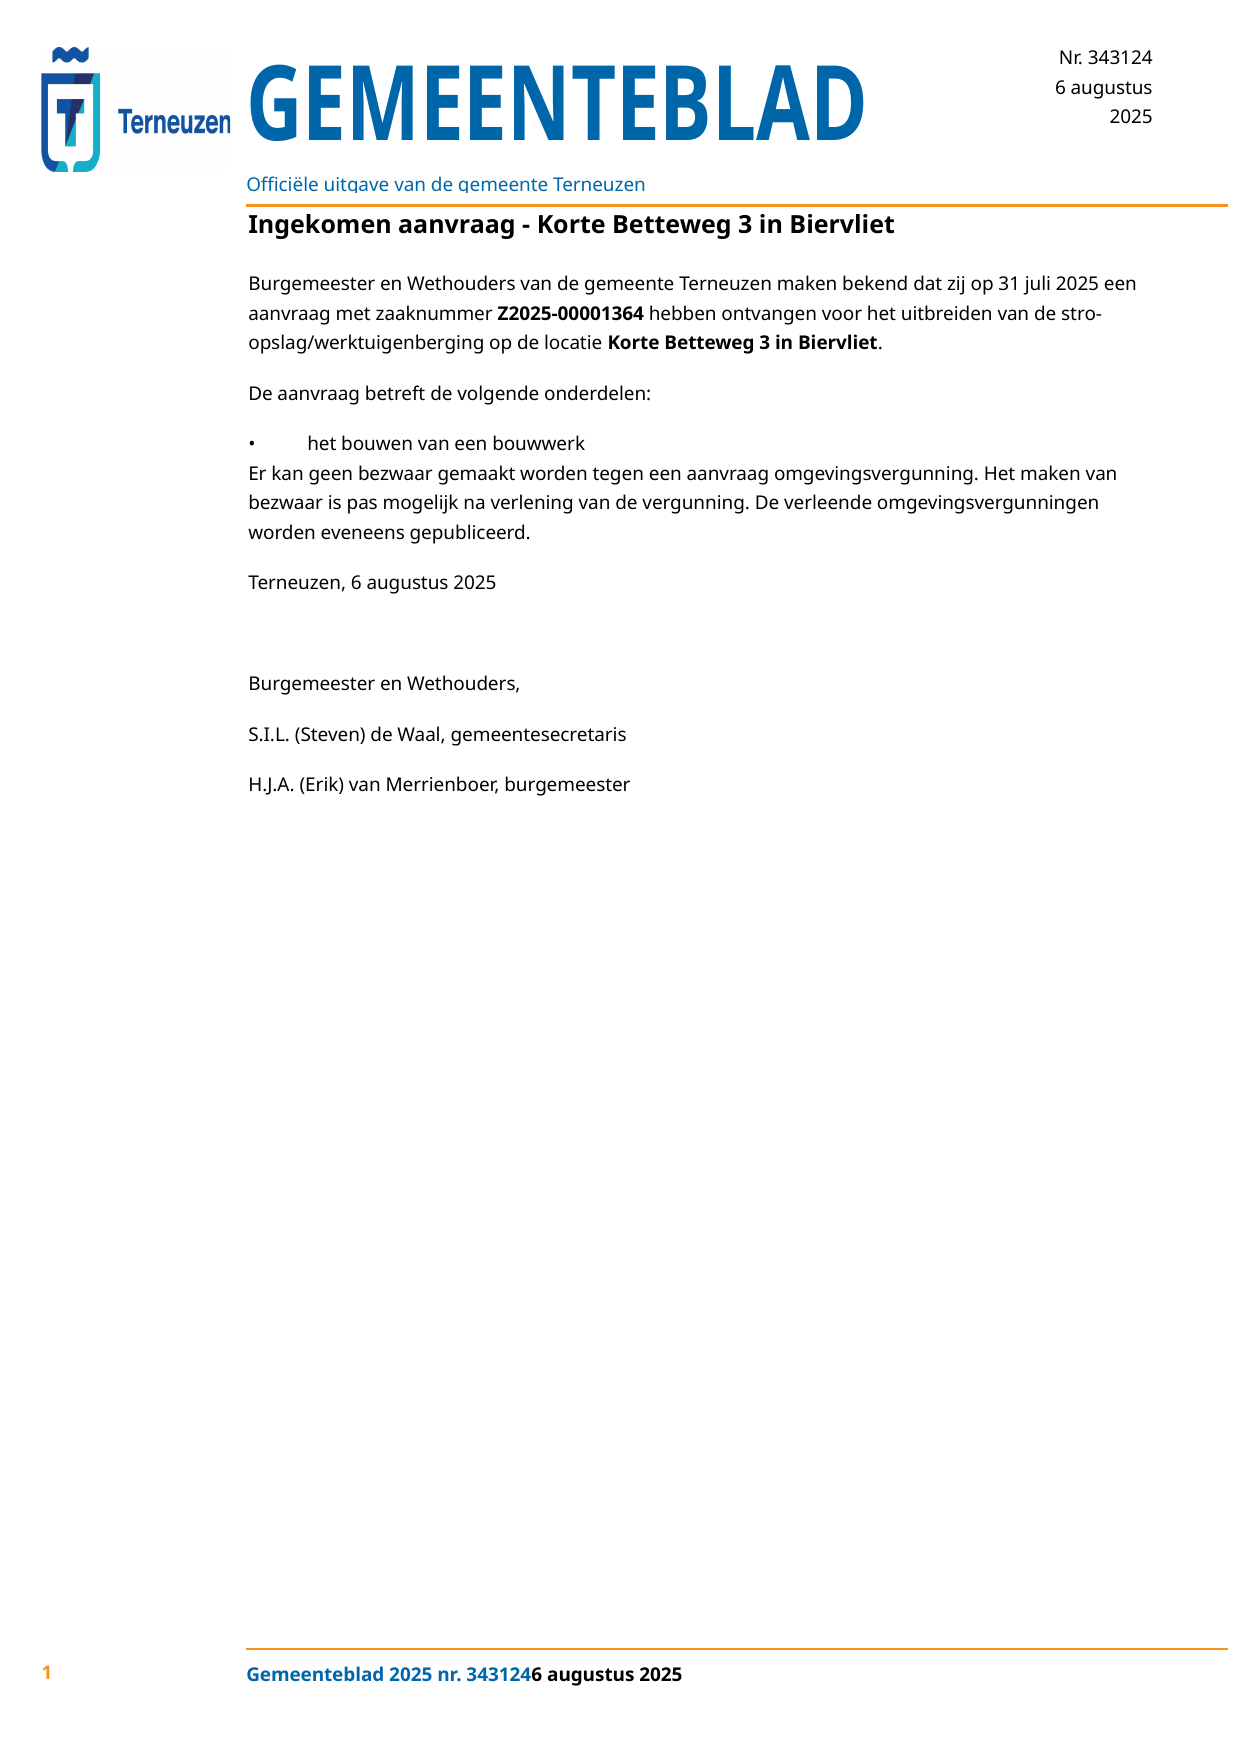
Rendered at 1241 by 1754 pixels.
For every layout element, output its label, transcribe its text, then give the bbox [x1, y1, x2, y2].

text Er kan geen bezwaar gemaakt worden tegen een aanvraag omgevingsvergunning. Het maken van bezwaar is pas mogelijk na verlening van de vergunning. De verleende omgevingsvergunningen worden eveneens gepubliceerd. [248, 460, 1152, 545]
picture [41, 47, 231, 172]
text H.J.A. (Erik) van Merrienboer, burgemeester [248, 771, 1152, 797]
text Burgemeester en Wethouders, [248, 670, 1152, 696]
text De aanvraag betreft de volgende onderdelen: [248, 380, 1152, 406]
text S.I.L. (Steven) de Waal, gemeentesecretaris [248, 721, 1152, 746]
text Ingekomen aanvraag - Korte Betteweg 3 in Biervliet [248, 207, 1152, 241]
text Burgemeester en Wethouders van de gemeente Terneuzen maken bekend dat zij op 31 juli 2025 een aanvraag met zaaknummer Z2025-00001364 hebben ontvangen voor het uitbreiden van de stro-opslag/werktuigenberging op de locatie Korte Betteweg 3 in Biervliet. [248, 270, 1152, 355]
list het bouwen van een bouwwerk [248, 430, 1152, 456]
text Terneuzen, 6 augustus 2025 [248, 569, 1152, 595]
